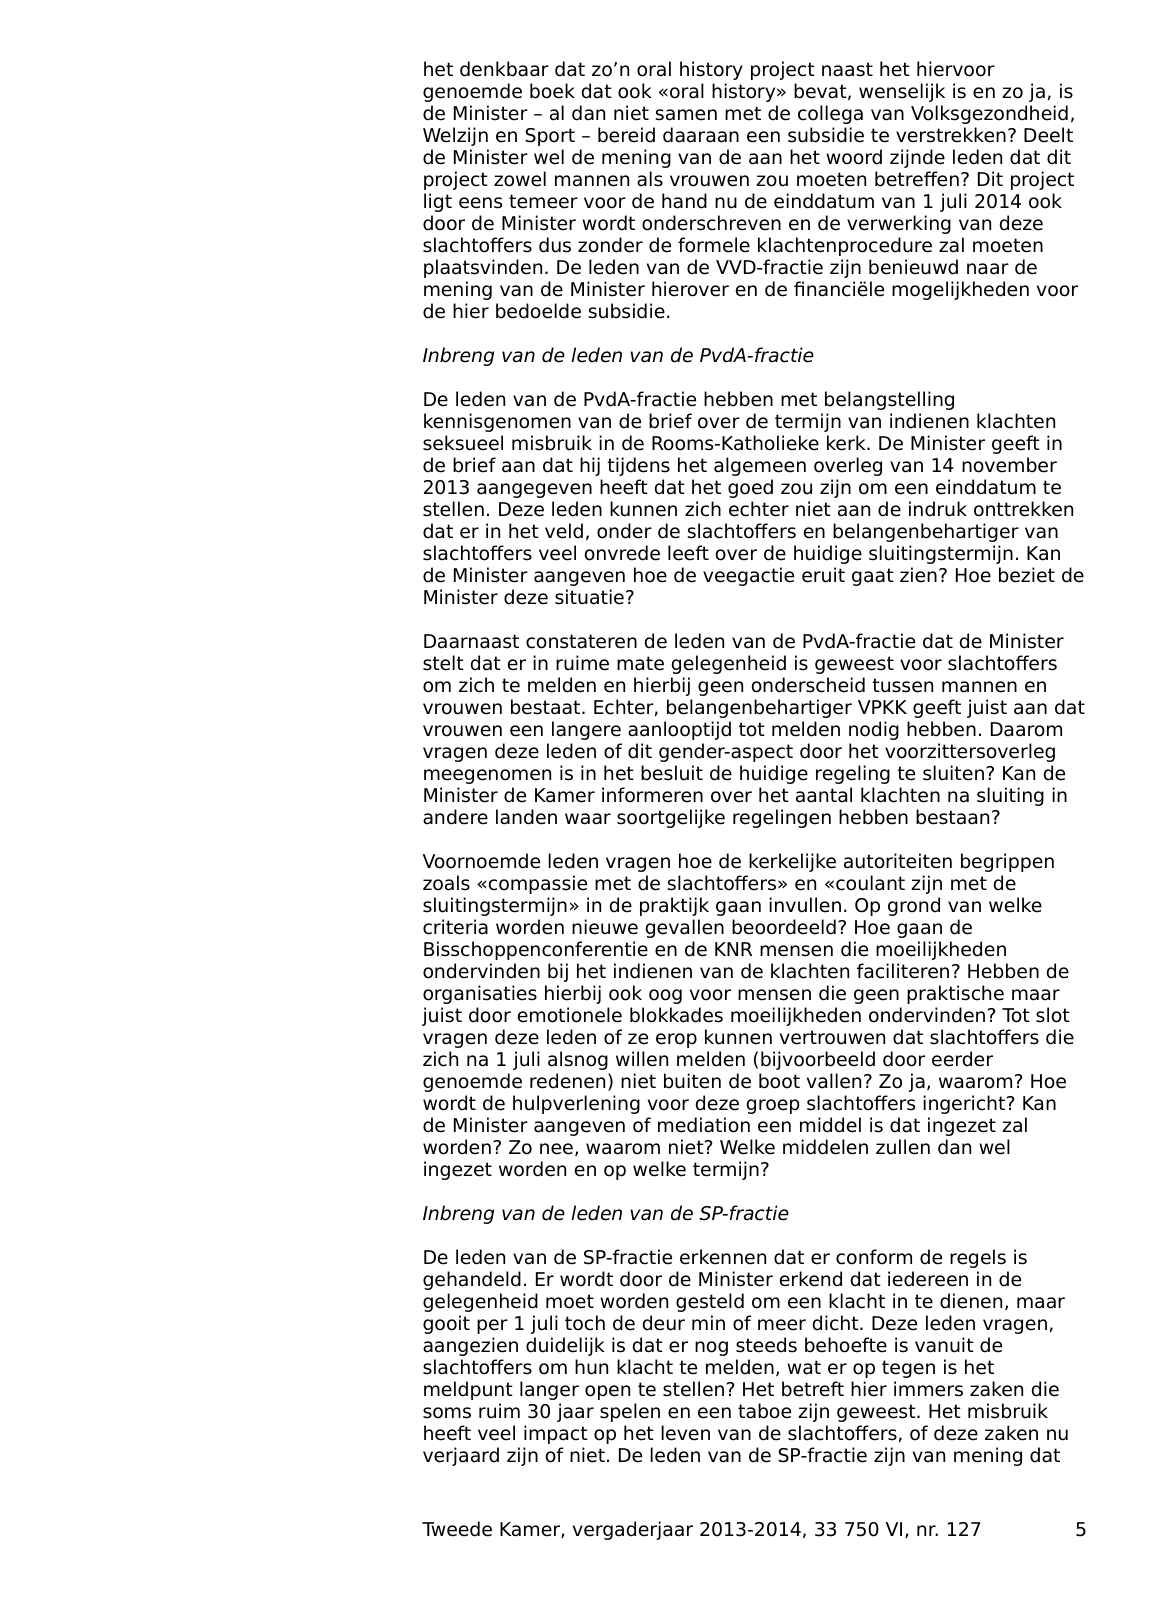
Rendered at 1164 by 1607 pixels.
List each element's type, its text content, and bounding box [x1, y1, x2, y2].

text Daarnaast constateren de leden van de PvdA-fractie dat de Minister stelt dat er in ruime mate gelegenheid is geweest voor slachtoffers om zich te melden en hierbij geen onderscheid tussen mannen en vrouwen bestaat. Echter, belangenbehartiger VPKK geeft juist aan dat vrouwen een langere aanlooptijd tot melden nodig hebben. Daarom vragen deze leden of dit gender-aspect door het voorzittersoverleg meegenomen is in het besluit de huidige regeling te sluiten? Kan de Minister de Kamer informeren over het aantal klachten na sluiting in andere landen waar soortgelijke regelingen hebben bestaan? [422, 631, 1087, 829]
text De leden van de SP-fractie erkennen dat er conform de regels is gehandeld. Er wordt door de Minister erkend dat iedereen in de gelegenheid moet worden gesteld om een klacht in te dienen, maar gooit per 1 juli toch de deur min of meer dicht. Deze leden vragen, aangezien duidelijk is dat er nog steeds behoefte is vanuit de slachtoffers om hun klacht te melden, wat er op tegen is het meldpunt langer open te stellen? Het betreft hier immers zaken die soms ruim 30 jaar spelen en een taboe zijn geweest. Het misbruik heeft veel impact op het leven van de slachtoffers, of deze zaken nu verjaard zijn of niet. De leden van de SP-fractie zijn van mening dat [422, 1247, 1087, 1467]
text het denkbaar dat zo’n oral history project naast het hiervoor genoemde boek dat ook «oral history» bevat, wenselijk is en zo ja, is de Minister – al dan niet samen met de collega van Volksgezondheid, Welzijn en Sport – bereid daaraan een subsidie te verstrekken? Deelt de Minister wel de mening van de aan het woord zijnde leden dat dit project zowel mannen als vrouwen zou moeten betreffen? Dit project ligt eens temeer voor de hand nu de einddatum van 1 juli 2014 ook door de Minister wordt onderschreven en de verwerking van deze slachtoffers dus zonder de formele klachtenprocedure zal moeten plaatsvinden. De leden van de VVD-fractie zijn benieuwd naar de mening van de Minister hierover en de financiële mogelijkheden voor de hier bedoelde subsidie. [422, 59, 1087, 323]
text Voornoemde leden vragen hoe de kerkelijke autoriteiten begrippen zoals «compassie met de slachtoffers» en «coulant zijn met de sluitingstermijn» in de praktijk gaan invullen. Op grond van welke criteria worden nieuwe gevallen beoordeeld? Hoe gaan de Bisschoppenconferentie en de KNR mensen die moeilijkheden ondervinden bij het indienen van de klachten faciliteren? Hebben de organisaties hierbij ook oog voor mensen die geen praktische maar juist door emotionele blokkades moeilijkheden ondervinden? Tot slot vragen deze leden of ze erop kunnen vertrouwen dat slachtoffers die zich na 1 juli alsnog willen melden (bijvoorbeeld door eerder genoemde redenen) niet buiten de boot vallen? Zo ja, waarom? Hoe wordt de hulpverlening voor deze groep slachtoffers ingericht? Kan de Minister aangeven of mediation een middel is dat ingezet zal worden? Zo nee, waarom niet? Welke middelen zullen dan wel ingezet worden en op welke termijn? [422, 851, 1087, 1181]
subtitle Inbreng van de leden van de SP-fractie [422, 1203, 1087, 1225]
text De leden van de PvdA-fractie hebben met belangstelling kennisgenomen van de brief over de termijn van indienen klachten seksueel misbruik in de Rooms-Katholieke kerk. De Minister geeft in de brief aan dat hij tijdens het algemeen overleg van 14 november 2013 aangegeven heeft dat het goed zou zijn om een einddatum te stellen. Deze leden kunnen zich echter niet aan de indruk onttrekken dat er in het veld, onder de slachtoffers en belangenbehartiger van slachtoffers veel onvrede leeft over de huidige sluitingstermijn. Kan de Minister aangeven hoe de veegactie eruit gaat zien? Hoe beziet de Minister deze situatie? [422, 389, 1087, 609]
subtitle Inbreng van de leden van de PvdA-fractie [422, 345, 1087, 367]
